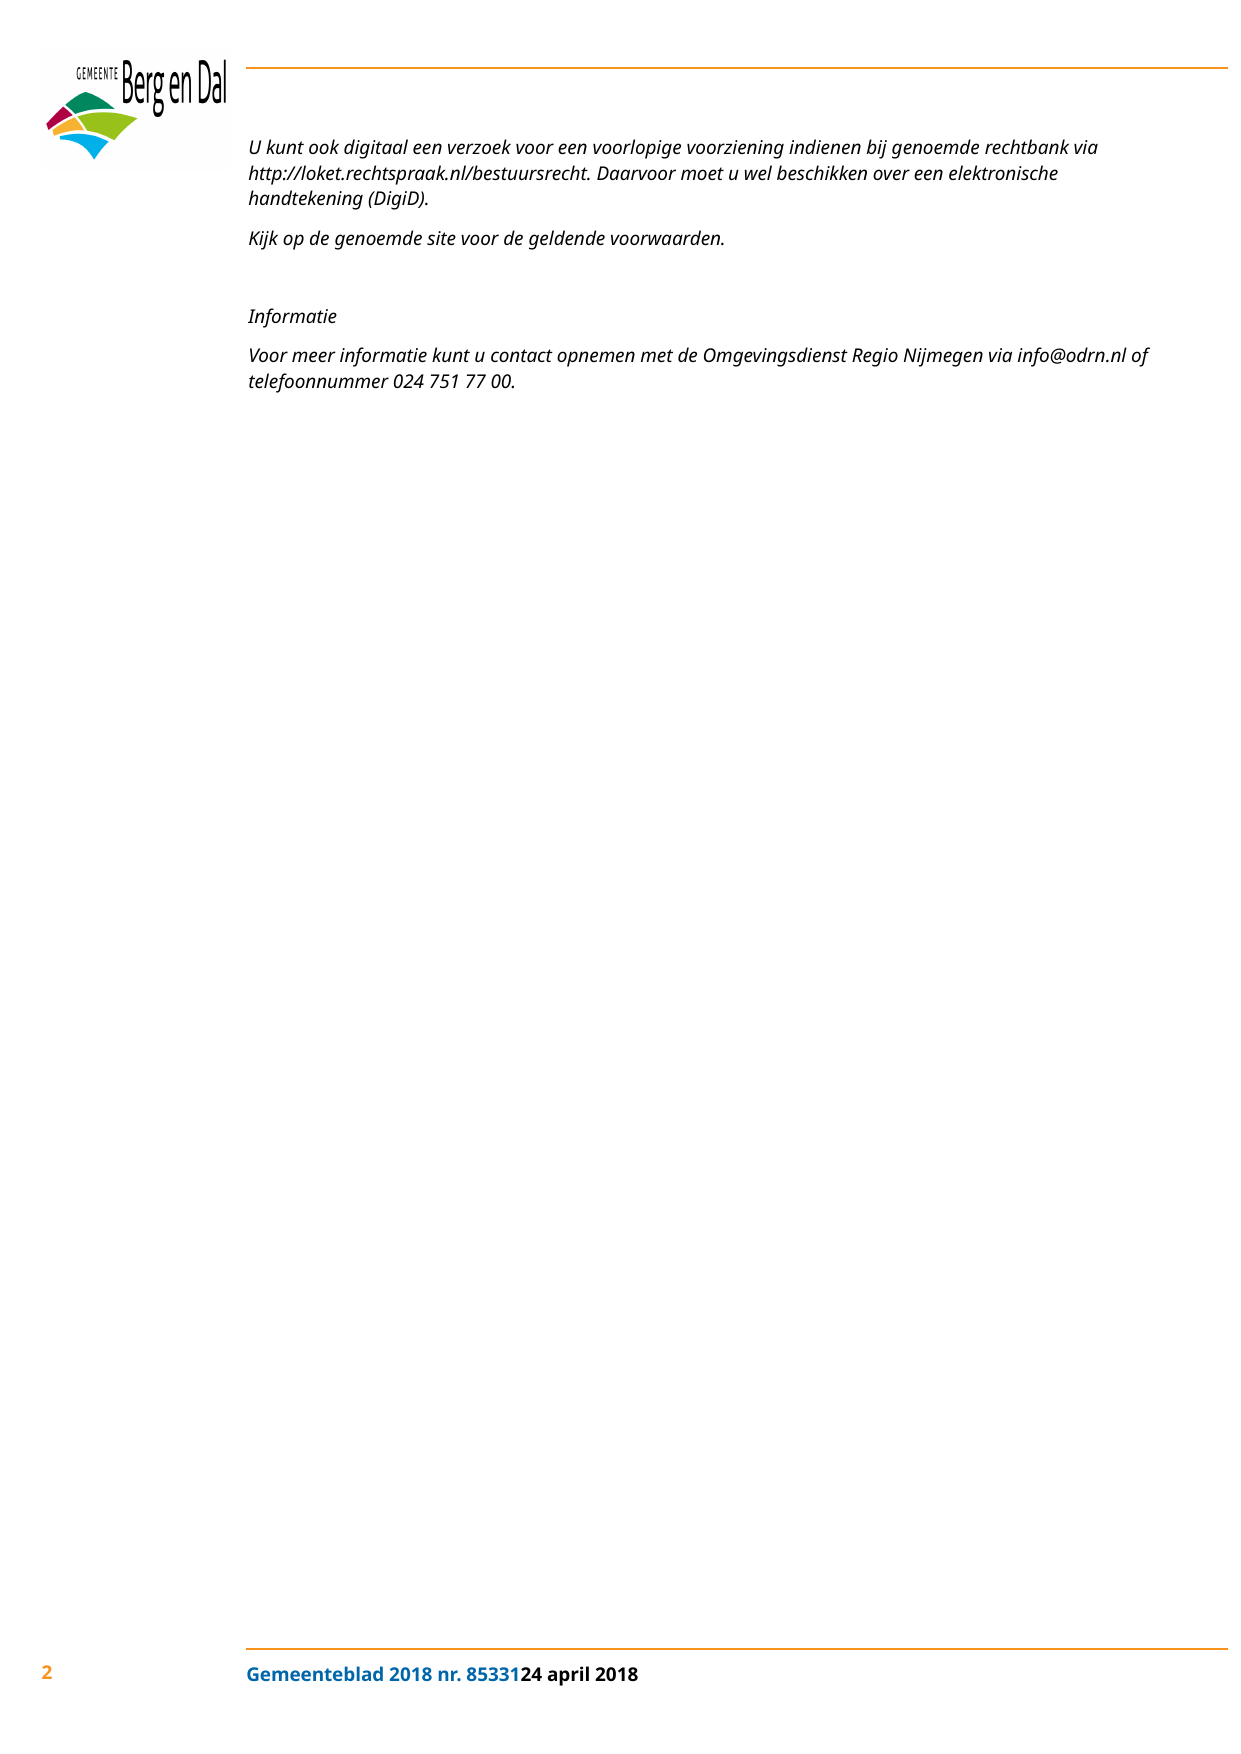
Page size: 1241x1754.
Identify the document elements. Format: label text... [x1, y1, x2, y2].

text Voor meer informatie kunt u contact opnemen met de Omgevingsdienst Regio Nijmegen via info@odrn.nl of telefoonnummer 024 751 77 00. [248, 343, 1152, 394]
text U kunt ook digitaal een verzoek voor een voorlopige voorziening indienen bij genoemde rechtbank via http://loket.rechtspraak.nl/bestuursrecht. Daarvoor moet u wel beschikken over een elektronische handtekening (DigiD). [248, 134, 1152, 211]
text Informatie [248, 303, 1152, 329]
text Kijk op de genoemde site voor de geldende voorwaarden. [248, 225, 1152, 251]
picture [41, 47, 231, 172]
